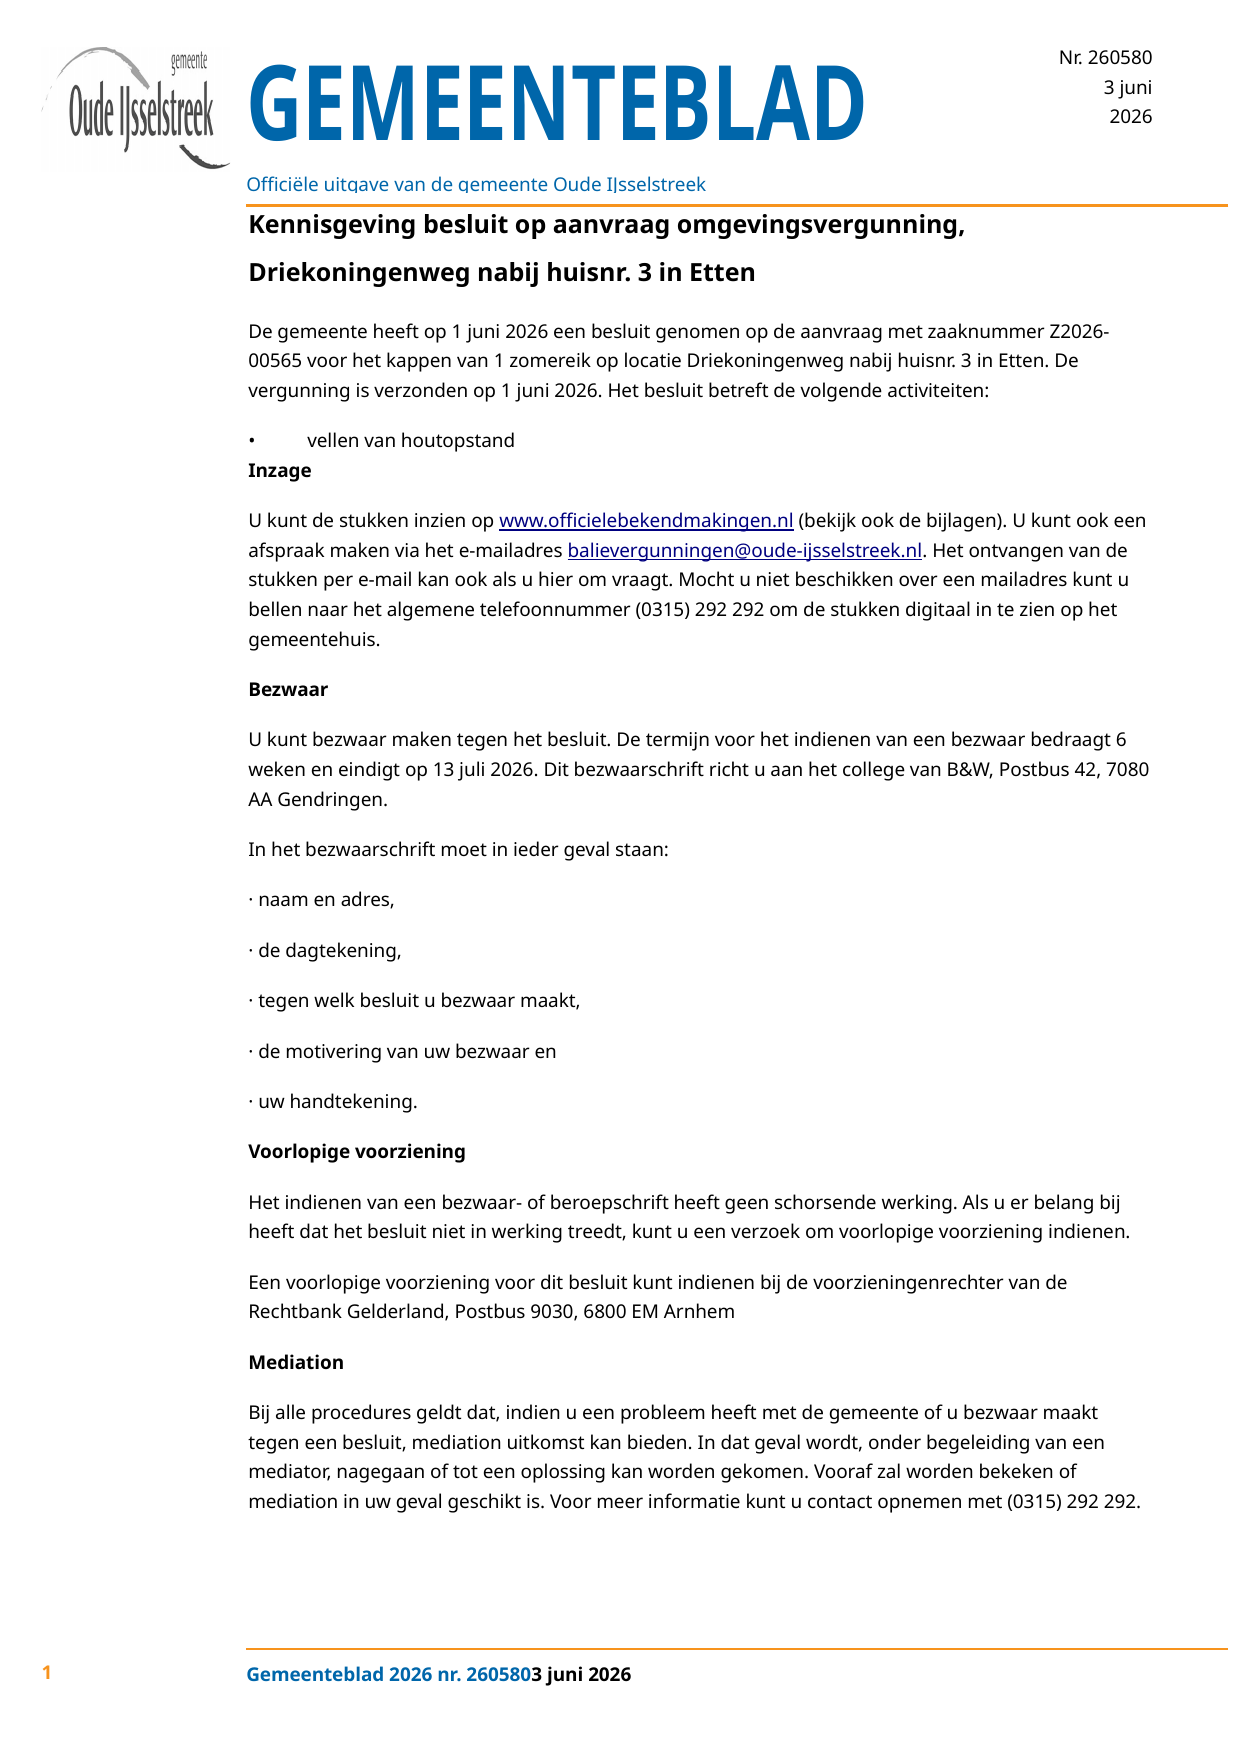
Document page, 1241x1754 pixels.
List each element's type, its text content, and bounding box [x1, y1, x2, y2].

text Inzage [248, 457, 1152, 483]
text · de motivering van uw bezwaar en [248, 1038, 1152, 1064]
text Bezwaar [248, 676, 1152, 702]
text · tegen welk besluit u bezwaar maakt, [248, 987, 1152, 1013]
text Bij alle procedures geldt dat, indien u een probleem heeft met de gemeente of u bezwaar maakt tegen een besluit, mediation uitkomst kan bieden. In dat geval wordt, onder begeleiding van een mediator, nagegaan of tot een oplossing kan worden gekomen. Vooraf zal worden bekeken of mediation in uw geval geschikt is. Voor meer informatie kunt u contact opnemen met (0315) 292 292. [248, 1399, 1152, 1514]
picture [41, 47, 231, 172]
text Mediation [248, 1349, 1152, 1375]
text · naam en adres, [248, 887, 1152, 912]
text De gemeente heeft op 1 juni 2026 een besluit genomen op de aanvraag met zaaknummer Z2026-00565 voor het kappen van 1 zomereik op locatie Driekoningenweg nabij huisnr. 3 in Etten. De vergunning is verzonden op 1 juni 2026. Het besluit betreft de volgende activiteiten: [248, 318, 1152, 403]
text · uw handtekening. [248, 1088, 1152, 1114]
text U kunt de stukken inzien op www.officielebekendmakingen.nl (bekijk ook de bijlagen). U kunt ook een afspraak maken via het e-mailadres balievergunningen@oude-ijsselstreek.nl. Het ontvangen van de stukken per e-mail kan ook als u hier om vraagt. Mocht u niet beschikken over een mailadres kunt u bellen naar het algemene telefoonnummer (0315) 292 292 om de stukken digitaal in te zien op het gemeentehuis. [248, 507, 1152, 652]
text Kennisgeving besluit op aanvraag omgevingsvergunning, Driekoningenweg nabij huisnr. 3 in Etten [248, 207, 1152, 288]
list vellen van houtopstand [248, 427, 1152, 453]
text Voorlopige voorziening [248, 1139, 1152, 1164]
text U kunt bezwaar maken tegen het besluit. De termijn voor het indienen van een bezwaar bedraagt 6 weken en eindigt op 13 juli 2026. Dit bezwaarschrift richt u aan het college van B&W, Postbus 42, 7080 AA Gendringen. [248, 727, 1152, 812]
text Een voorlopige voorziening voor dit besluit kunt indienen bij de voorzieningenrechter van de Rechtbank Gelderland, Postbus 9030, 6800 EM Arnhem [248, 1269, 1152, 1324]
text In het bezwaarschrift moet in ieder geval staan: [248, 836, 1152, 862]
text · de dagtekening, [248, 937, 1152, 963]
text Het indienen van een bezwaar- of beroepschrift heeft geen schorsende werking. Als u er belang bij heeft dat het besluit niet in werking treedt, kunt u een verzoek om voorlopige voorziening indienen. [248, 1189, 1152, 1244]
